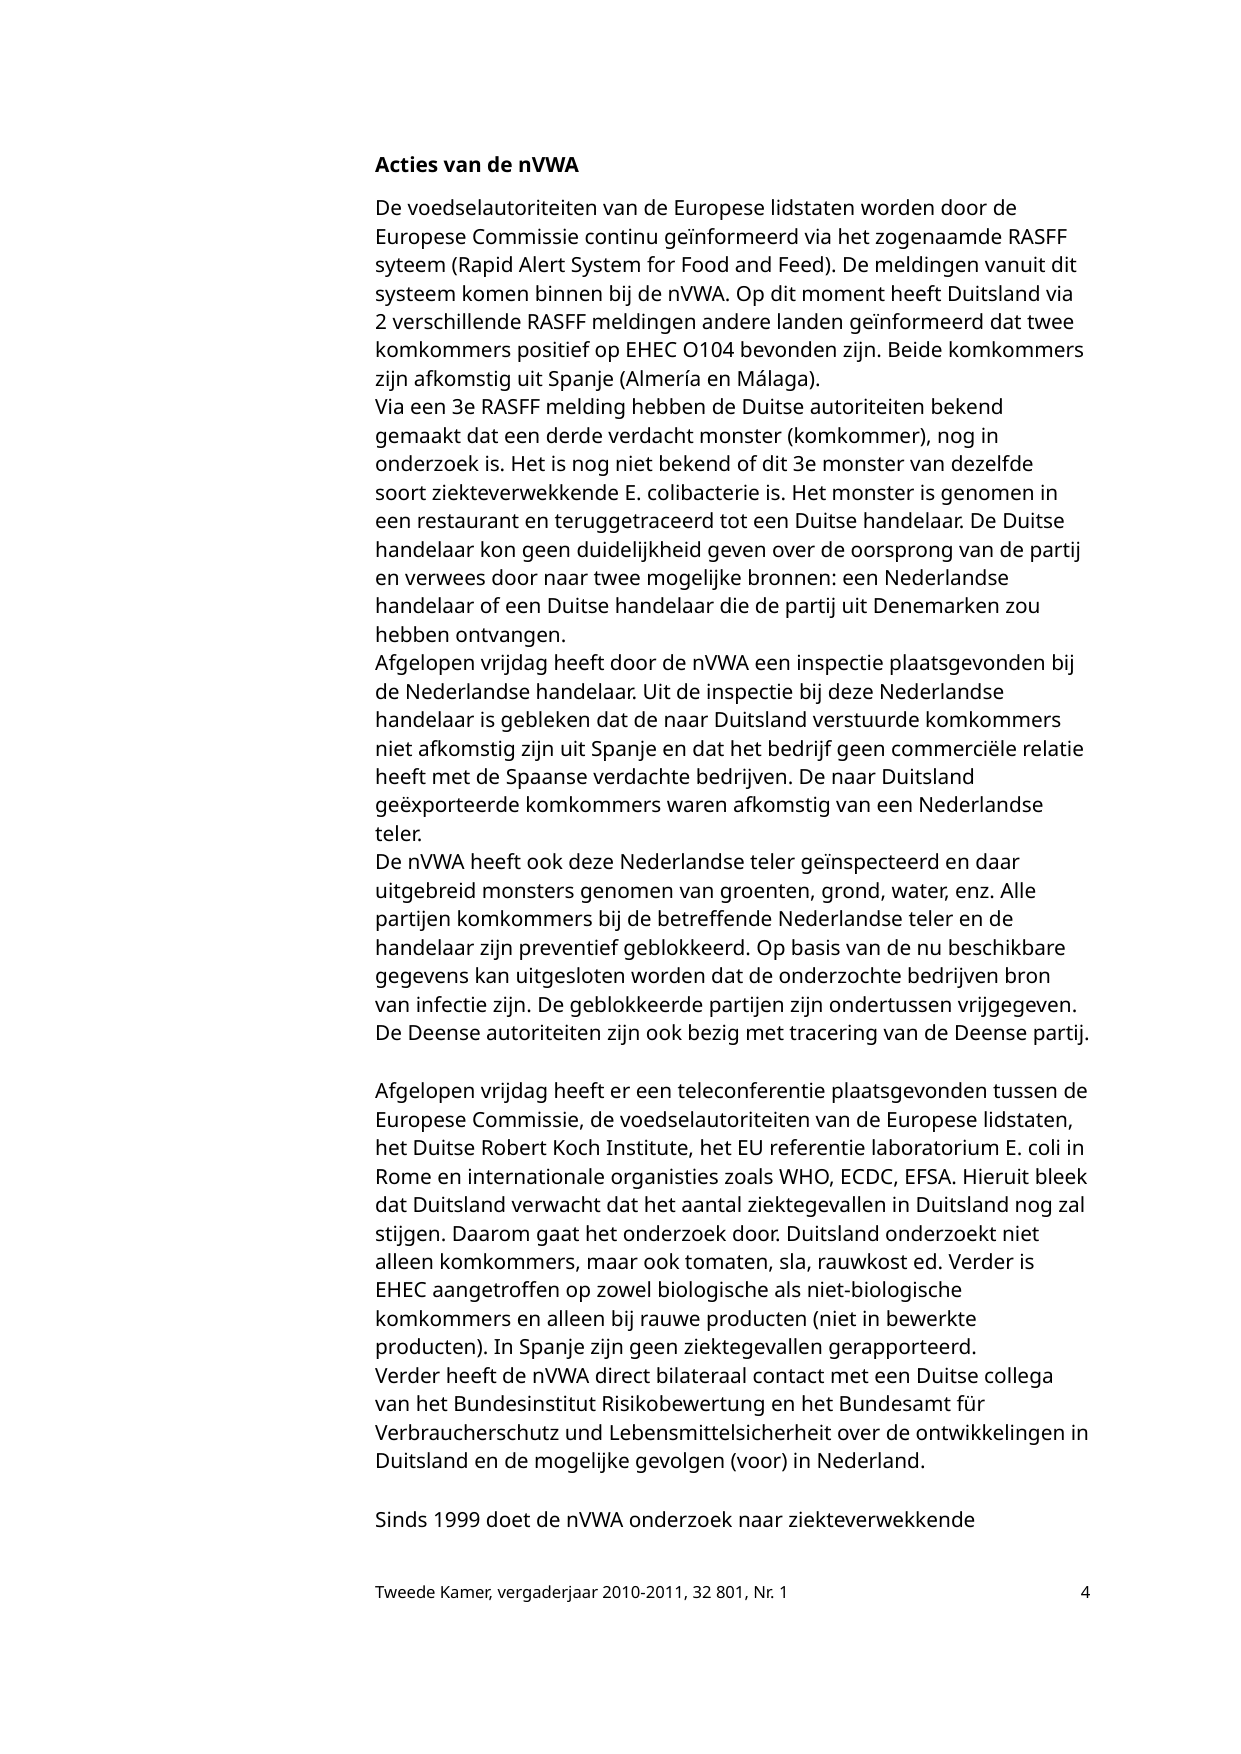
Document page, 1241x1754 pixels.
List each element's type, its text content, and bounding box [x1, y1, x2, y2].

text Verder heeft de nVWA direct bilateraal contact met een Duitse collega van het Bundesinstitut Risikobewertung en het Bundesamt für Verbraucherschutz und Lebensmittelsicherheit over de ontwikkelingen in Duitsland en de mogelijke gevolgen (voor) in Nederland. [375, 1361, 1090, 1475]
text Afgelopen vrijdag heeft er een teleconferentie plaatsgevonden tussen de Europese Commissie, de voedselautoriteiten van de Europese lidstaten, het Duitse Robert Koch Institute, het EU referentie laboratorium E. coli in Rome en internationale organisties zoals WHO, ECDC, EFSA. Hieruit bleek dat Duitsland verwacht dat het aantal ziektegevallen in Duitsland nog zal stijgen. Daarom gaat het onderzoek door. Duitsland onderzoekt niet alleen komkommers, maar ook tomaten, sla, rauwkost ed. Verder is EHEC aangetroffen op zowel biologische als niet-biologische komkommers en alleen bij rauwe producten (niet in bewerkte producten). In Spanje zijn geen ziektegevallen gerapporteerd. [375, 1077, 1090, 1361]
text Sinds 1999 doet de nVWA onderzoek naar ziekteverwekkende [375, 1505, 1090, 1533]
text Afgelopen vrijdag heeft door de nVWA een inspectie plaatsgevonden bij de Nederlandse handelaar. Uit de inspectie bij deze Nederlandse handelaar is gebleken dat de naar Duitsland verstuurde komkommers niet afkomstig zijn uit Spanje en dat het bedrijf geen commerciële relatie heeft met de Spaanse verdachte bedrijven. De naar Duitsland geëxporteerde komkommers waren afkomstig van een Nederlandse teler. [375, 648, 1090, 847]
text Acties van de nVWA [375, 150, 1090, 178]
text Via een 3e RASFF melding hebben de Duitse autoriteiten bekend gemaakt dat een derde verdacht monster (komkommer), nog in onderzoek is. Het is nog niet bekend of dit 3e monster van dezelfde soort ziekteverwekkende E. colibacterie is. Het monster is genomen in een restaurant en teruggetraceerd tot een Duitse handelaar. De Duitse handelaar kon geen duidelijkheid geven over de oorsprong van de partij en verwees door naar twee mogelijke bronnen: een Nederlandse handelaar of een Duitse handelaar die de partij uit Denemarken zou hebben ontvangen. [375, 392, 1090, 648]
text De voedselautoriteiten van de Europese lidstaten worden door de Europese Commissie continu geïnformeerd via het zogenaamde RASFF syteem (Rapid Alert System for Food and Feed). De meldingen vanuit dit systeem komen binnen bij de nVWA. Op dit moment heeft Duitsland via 2 verschillende RASFF meldingen andere landen geïnformeerd dat twee komkommers positief op EHEC O104 bevonden zijn. Beide komkommers zijn afkomstig uit Spanje (Almería en Málaga). [375, 193, 1090, 392]
text De nVWA heeft ook deze Nederlandse teler geïnspecteerd en daar uitgebreid monsters genomen van groenten, grond, water, enz. Alle partijen komkommers bij de betreffende Nederlandse teler en de handelaar zijn preventief geblokkeerd. Op basis van de nu beschikbare gegevens kan uitgesloten worden dat de onderzochte bedrijven bron van infectie zijn. De geblokkeerde partijen zijn ondertussen vrijgegeven. De Deense autoriteiten zijn ook bezig met tracering van de Deense partij. [375, 847, 1090, 1047]
